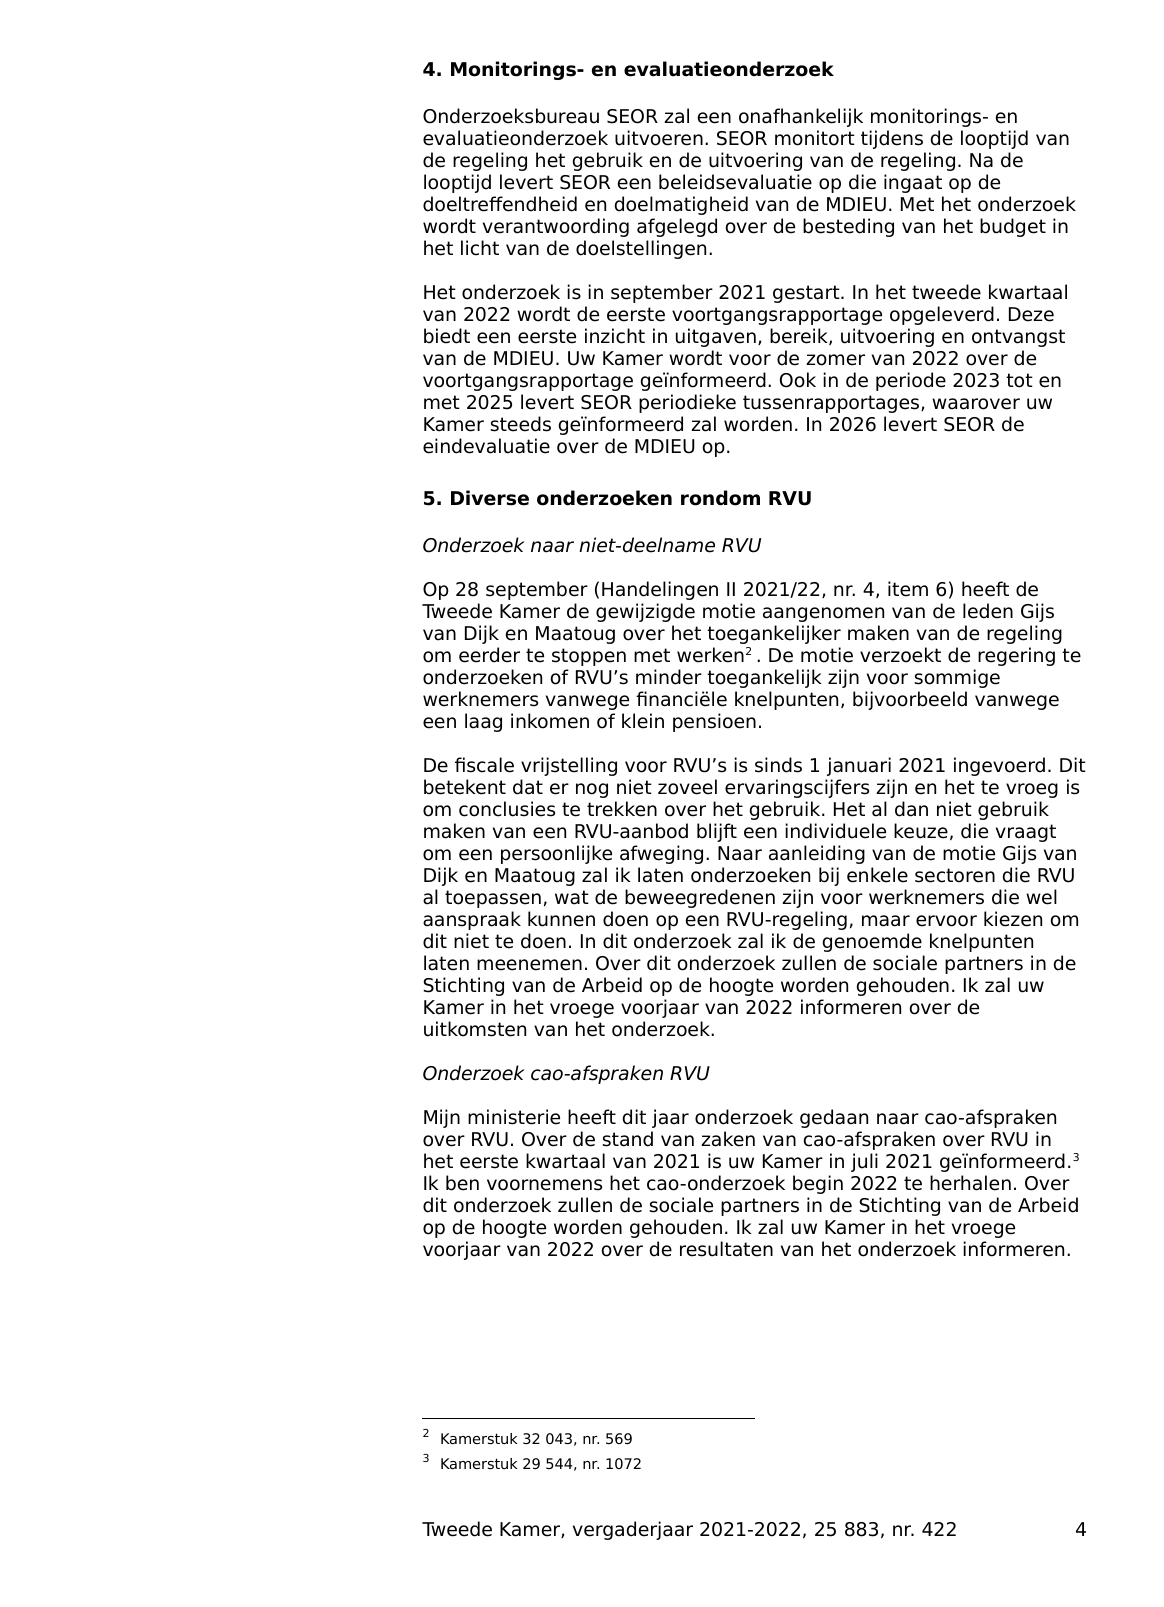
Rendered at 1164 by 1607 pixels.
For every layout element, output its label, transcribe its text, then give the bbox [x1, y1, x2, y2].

text De fiscale vrijstelling voor RVU’s is sinds 1 januari 2021 ingevoerd. Dit betekent dat er nog niet zoveel ervaringscijfers zijn en het te vroeg is om conclusies te trekken over het gebruik. Het al dan niet gebruik maken van een RVU-aanbod blijft een individuele keuze, die vraagt om een persoonlijke afweging. Naar aanleiding van de motie Gijs van Dijk en Maatoug zal ik laten onderzoeken bij enkele sectoren die RVU al toepassen, wat de beweegredenen zijn voor werknemers die wel aanspraak kunnen doen op een RVU-regeling, maar ervoor kiezen om dit niet te doen. In dit onderzoek zal ik de genoemde knelpunten laten meenemen. Over dit onderzoek zullen de sociale partners in de Stichting van de Arbeid op de hoogte worden gehouden. Ik zal uw Kamer in het vroege voorjaar van 2022 informeren over de uitkomsten van het onderzoek. [422, 755, 1087, 1041]
text Onderzoeksbureau SEOR zal een onafhankelijk monitorings- en evaluatieonderzoek uitvoeren. SEOR monitort tijdens de looptijd van de regeling het gebruik en de uitvoering van de regeling. Na de looptijd levert SEOR een beleidsevaluatie op die ingaat op de doeltreffendheid en doelmatigheid van de MDIEU. Met het onderzoek wordt verantwoording afgelegd over de besteding van het budget in het licht van de doelstellingen. [422, 106, 1087, 260]
subtitle 4. Monitorings- en evaluatieonderzoek [422, 59, 1087, 81]
subtitle Onderzoek naar niet-deelname RVU [422, 535, 1087, 557]
text Mijn ministerie heeft dit jaar onderzoek gedaan naar cao-afspraken over RVU. Over de stand van zaken van cao-afspraken over RVU in het eerste kwartaal van 2021 is uw Kamer in juli 2021 geïnformeerd. Ik ben voornemens het cao-onderzoek begin 2022 te herhalen. Over dit onderzoek zullen de sociale partners in de Stichting van de Arbeid op de hoogte worden gehouden. Ik zal uw Kamer in het vroege voorjaar van 2022 over de resultaten van het onderzoek informeren. [422, 1107, 1087, 1261]
text Kamerstuk 32 043, nr. 569 [422, 1427, 1087, 1449]
text Het onderzoek is in september 2021 gestart. In het tweede kwartaal van 2022 wordt de eerste voortgangsrapportage opgeleverd. Deze biedt een eerste inzicht in uitgaven, bereik, uitvoering en ontvangst van de MDIEU. Uw Kamer wordt voor de zomer van 2022 over de voortgangsrapportage geïnformeerd. Ook in de periode 2023 tot en met 2025 levert SEOR periodieke tussenrapportages, waarover uw Kamer steeds geïnformeerd zal worden. In 2026 levert SEOR de eindevaluatie over de MDIEU op. [422, 282, 1087, 458]
subtitle 5. Diverse onderzoeken rondom RVU [422, 488, 1087, 510]
subtitle Onderzoek cao-afspraken RVU [422, 1063, 1087, 1085]
text Op 28 september (Handelingen II 2021/22, nr. 4, item 6) heeft de Tweede Kamer de gewijzigde motie aangenomen van de leden Gijs van Dijk en Maatoug over het toegankelijker maken van de regeling om eerder te stoppen met werken. De motie verzoekt de regering te onderzoeken of RVU’s minder toegankelijk zijn voor sommige werknemers vanwege financiële knelpunten, bijvoorbeeld vanwege een laag inkomen of klein pensioen. [422, 579, 1087, 733]
text Kamerstuk 29 544, nr. 1072 [422, 1452, 1087, 1474]
